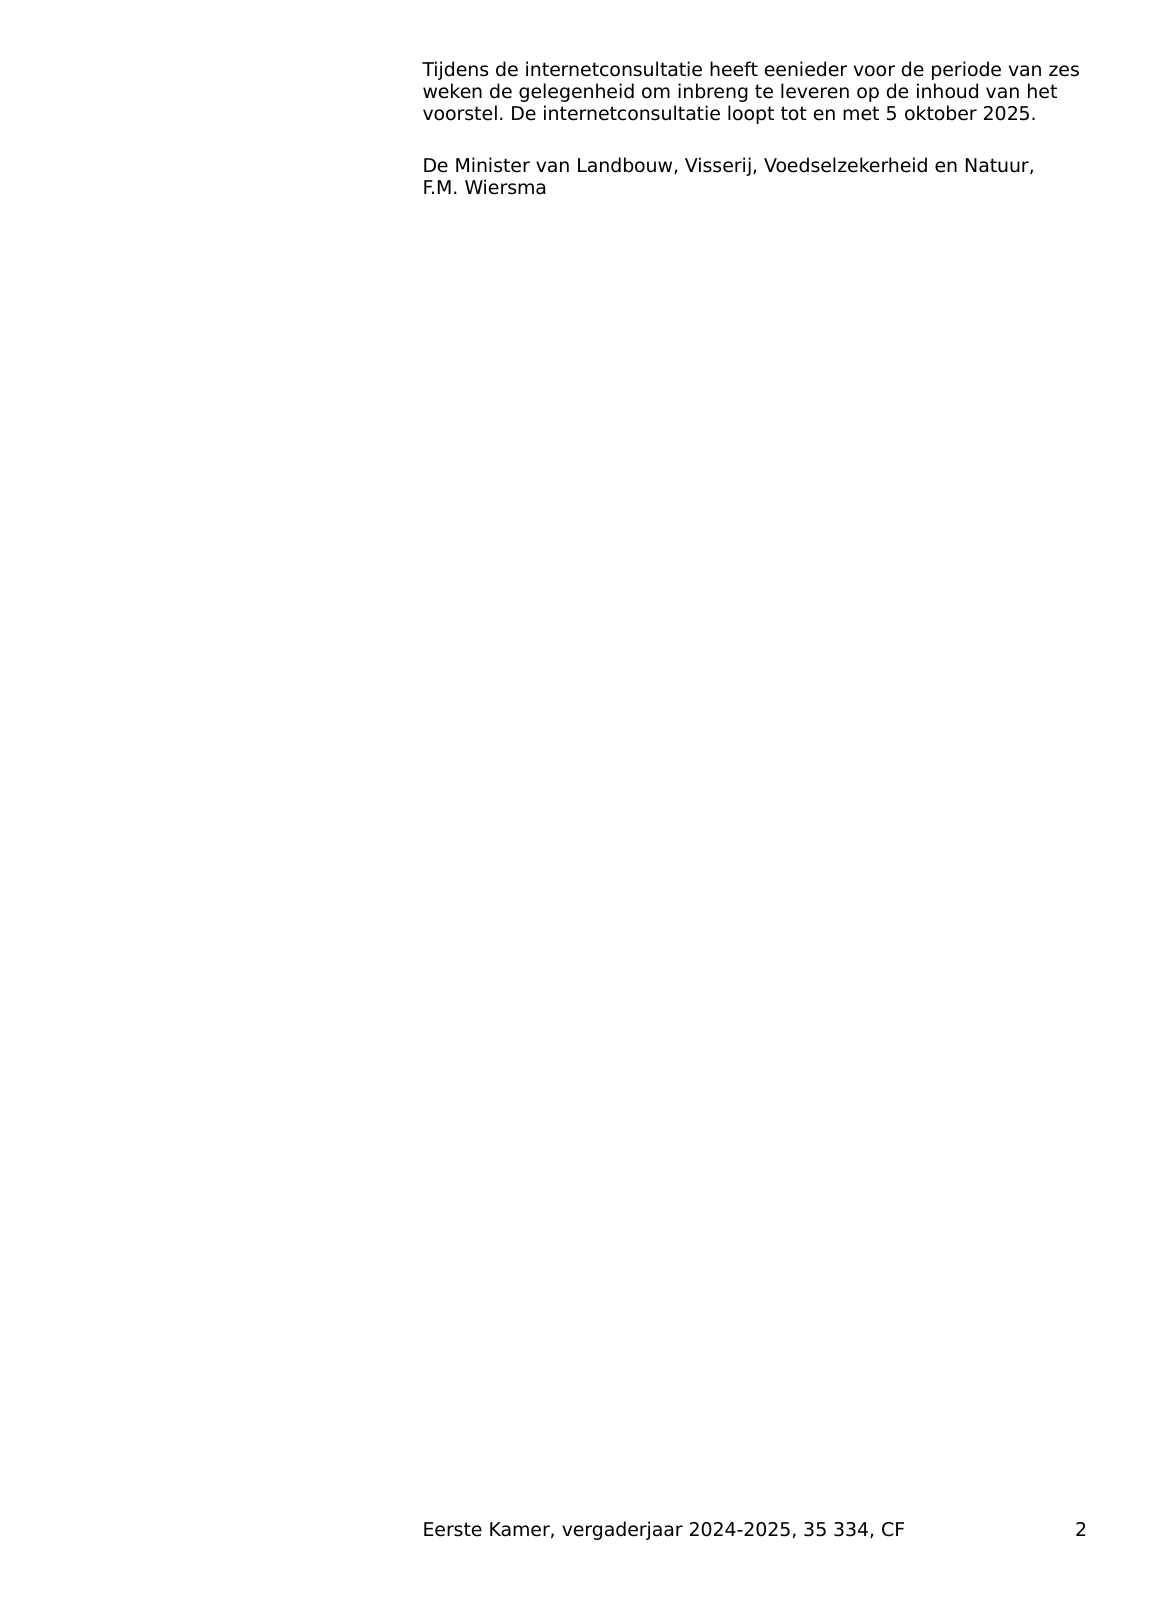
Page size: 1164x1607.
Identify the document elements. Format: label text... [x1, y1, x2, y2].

text Tijdens de internetconsultatie heeft eenieder voor de periode van zes weken de gelegenheid om inbreng te leveren op de inhoud van het voorstel. De internetconsultatie loopt tot en met 5 oktober 2025. [422, 59, 1087, 125]
text De Minister van Landbouw, Visserij, Voedselzekerheid en Natuur, F.M. Wiersma [422, 155, 1087, 199]
